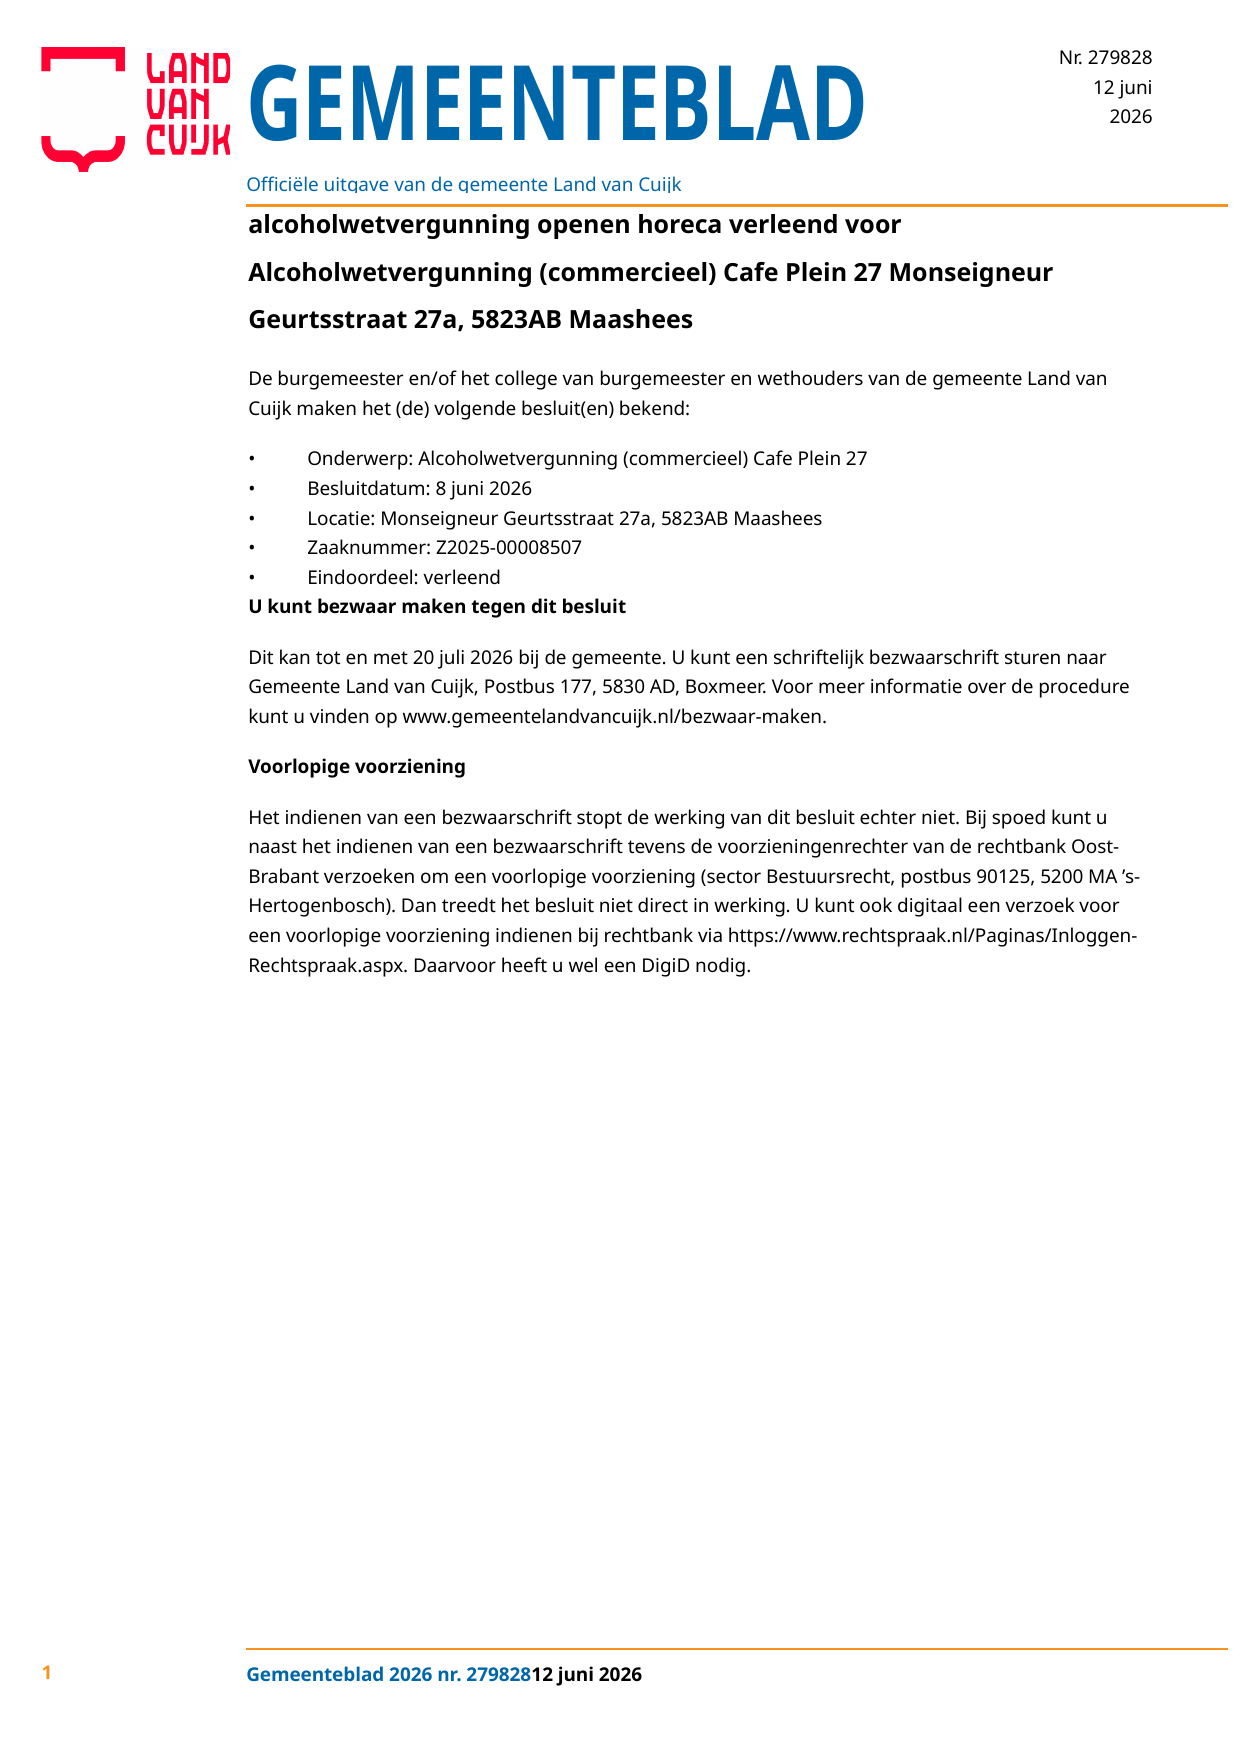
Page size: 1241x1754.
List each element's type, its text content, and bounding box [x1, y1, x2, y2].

text De burgemeester en/of het college van burgemeester en wethouders van de gemeente Land van Cuijk maken het (de) volgende besluit(en) bekend: [248, 366, 1152, 421]
list Zaaknummer: Z2025-00008507 [248, 534, 1152, 560]
text Het indienen van een bezwaarschrift stopt de werking van dit besluit echter niet. Bij spoed kunt u naast het indienen van een bezwaarschrift tevens de voorzieningenrechter van de rechtbank Oost-Brabant verzoeken om een voorlopige voorziening (sector Bestuursrecht, postbus 90125, 5200 MA ’s-Hertogenbosch). Dan treedt het besluit niet direct in werking. U kunt ook digitaal een verzoek voor een voorlopige voorziening indienen bij rechtbank via https://www.rechtspraak.nl/Paginas/Inloggen-Rechtspraak.aspx. Daarvoor heeft u wel een DigiD nodig. [248, 804, 1152, 977]
text U kunt bezwaar maken tegen dit besluit [248, 593, 1152, 619]
text Voorlopige voorziening [248, 753, 1152, 779]
list Besluitdatum: 8 juni 2026 [248, 475, 1152, 501]
text Dit kan tot en met 20 juli 2026 bij de gemeente. U kunt een schriftelijk bezwaarschrift sturen naar Gemeente Land van Cuijk, Postbus 177, 5830 AD, Boxmeer. Voor meer informatie over de procedure kunt u vinden op www.gemeentelandvancuijk.nl/bezwaar-maken. [248, 644, 1152, 729]
list Onderwerp: Alcoholwetvergunning (commercieel) Cafe Plein 27 [248, 446, 1152, 471]
list Eindoordeel: verleend [248, 564, 1152, 589]
list Locatie: Monseigneur Geurtsstraat 27a, 5823AB Maashees [248, 505, 1152, 530]
picture [41, 47, 231, 172]
text alcoholwetvergunning openen horeca verleend voor Alcoholwetvergunning (commercieel) Cafe Plein 27 Monseigneur Geurtsstraat 27a, 5823AB Maashees [248, 207, 1152, 336]
